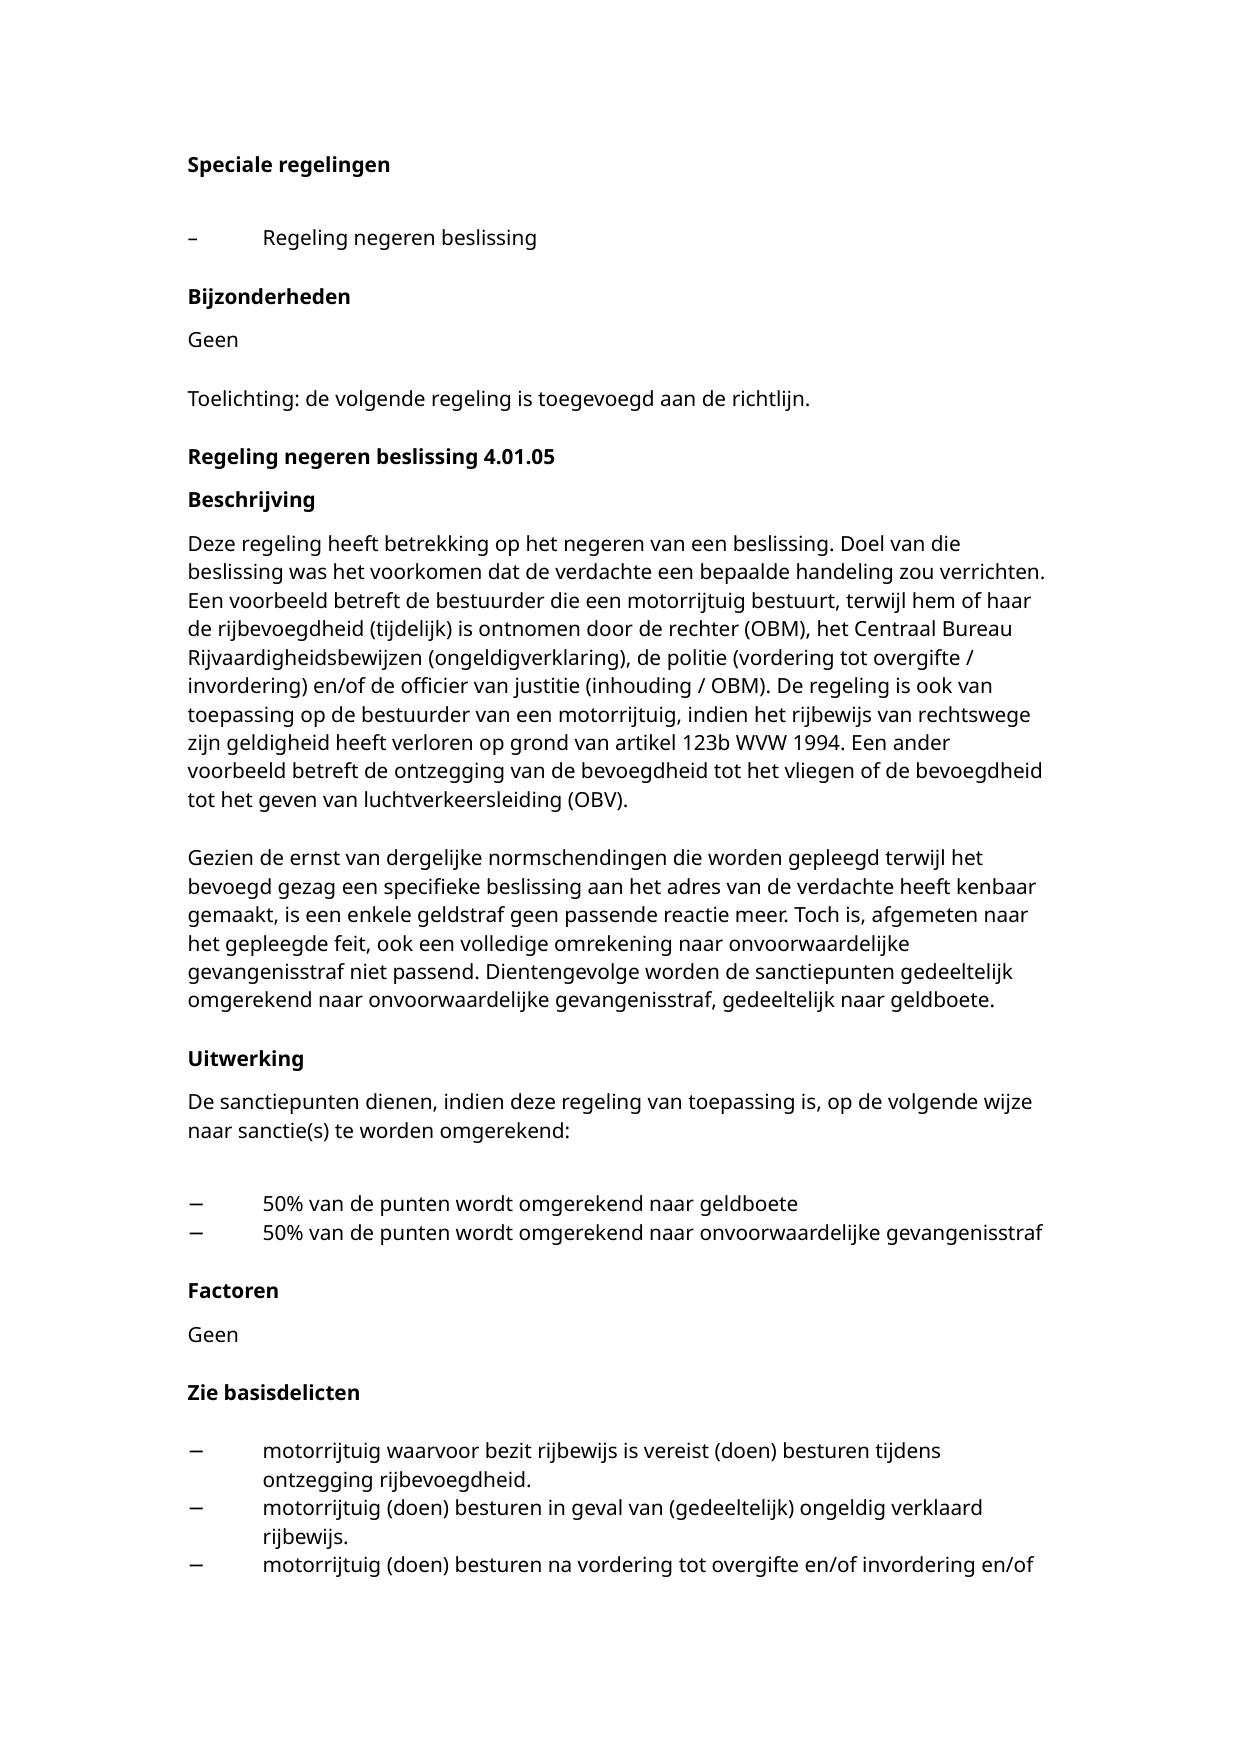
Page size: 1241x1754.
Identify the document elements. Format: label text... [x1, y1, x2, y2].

list motorrijtuig (doen) besturen na vordering tot overgifte en/of invordering en/of [187, 1550, 1053, 1579]
text Zie basisdelicten [187, 1378, 1053, 1407]
text Beschrijving [187, 486, 1053, 514]
text Gezien de ernst van dergelijke normschendingen die worden gepleegd terwijl het bevoegd gezag een specifieke beslissing aan het adres van de verdachte heeft kenbaar gemaakt, is een enkele geldstraf geen passende reactie meer. Toch is, afgemeten naar het gepleegde feit, ook een volledige omrekening naar onvoorwaardelijke gevangenisstraf niet passend. Dientengevolge worden de sanctiepunten gedeeltelijk omgerekend naar onvoorwaardelijke gevangenisstraf, gedeeltelijk naar geldboete. [187, 843, 1053, 1014]
text Uitwerking [187, 1044, 1053, 1072]
text Regeling negeren beslissing 4.01.05 [187, 442, 1053, 471]
list 50% van de punten wordt omgerekend naar geldboete [187, 1189, 1053, 1218]
text Factoren [187, 1276, 1053, 1305]
text Toelichting: de volgende regeling is toegevoegd aan de richtlijn. [187, 384, 1053, 412]
text Bijzonderheden [187, 282, 1053, 310]
list motorrijtuig (doen) besturen in geval van (gedeeltelijk) ongeldig verklaard rijbewijs. [187, 1493, 1053, 1550]
text De sanctiepunten dienen, indien deze regeling van toepassing is, op de volgende wijze naar sanctie(s) te worden omgerekend: [187, 1087, 1053, 1144]
list 50% van de punten wordt omgerekend naar onvoorwaardelijke gevangenisstraf [187, 1218, 1053, 1246]
text Speciale regelingen [187, 150, 1053, 178]
list motorrijtuig waarvoor bezit rijbewijs is vereist (doen) besturen tijdens ontzegging rijbevoegdheid. [187, 1437, 1053, 1493]
text Geen [187, 1320, 1053, 1348]
list Regeling negeren beslissing [187, 223, 1053, 252]
text Geen [187, 325, 1053, 354]
text Deze regeling heeft betrekking op het negeren van een beslissing. Doel van die beslissing was het voorkomen dat de verdachte een bepaalde handeling zou verrichten. Een voorbeeld betreft de bestuurder die een motorrijtuig bestuurt, terwijl hem of haar de rijbevoegdheid (tijdelijk) is ontnomen door de rechter (OBM), het Centraal Bureau Rijvaardigheidsbewijzen (ongeldigverklaring), de politie (vordering tot overgifte / invordering) en/of de officier van justitie (inhouding / OBM). De regeling is ook van toepassing op de bestuurder van een motorrijtuig, indien het rijbewijs van rechtswege zijn geldigheid heeft verloren op grond van artikel 123b WVW 1994. Een ander voorbeeld betreft de ontzegging van de bevoegdheid tot het vliegen of de bevoegdheid tot het geven van luchtverkeersleiding (OBV). [187, 529, 1053, 813]
